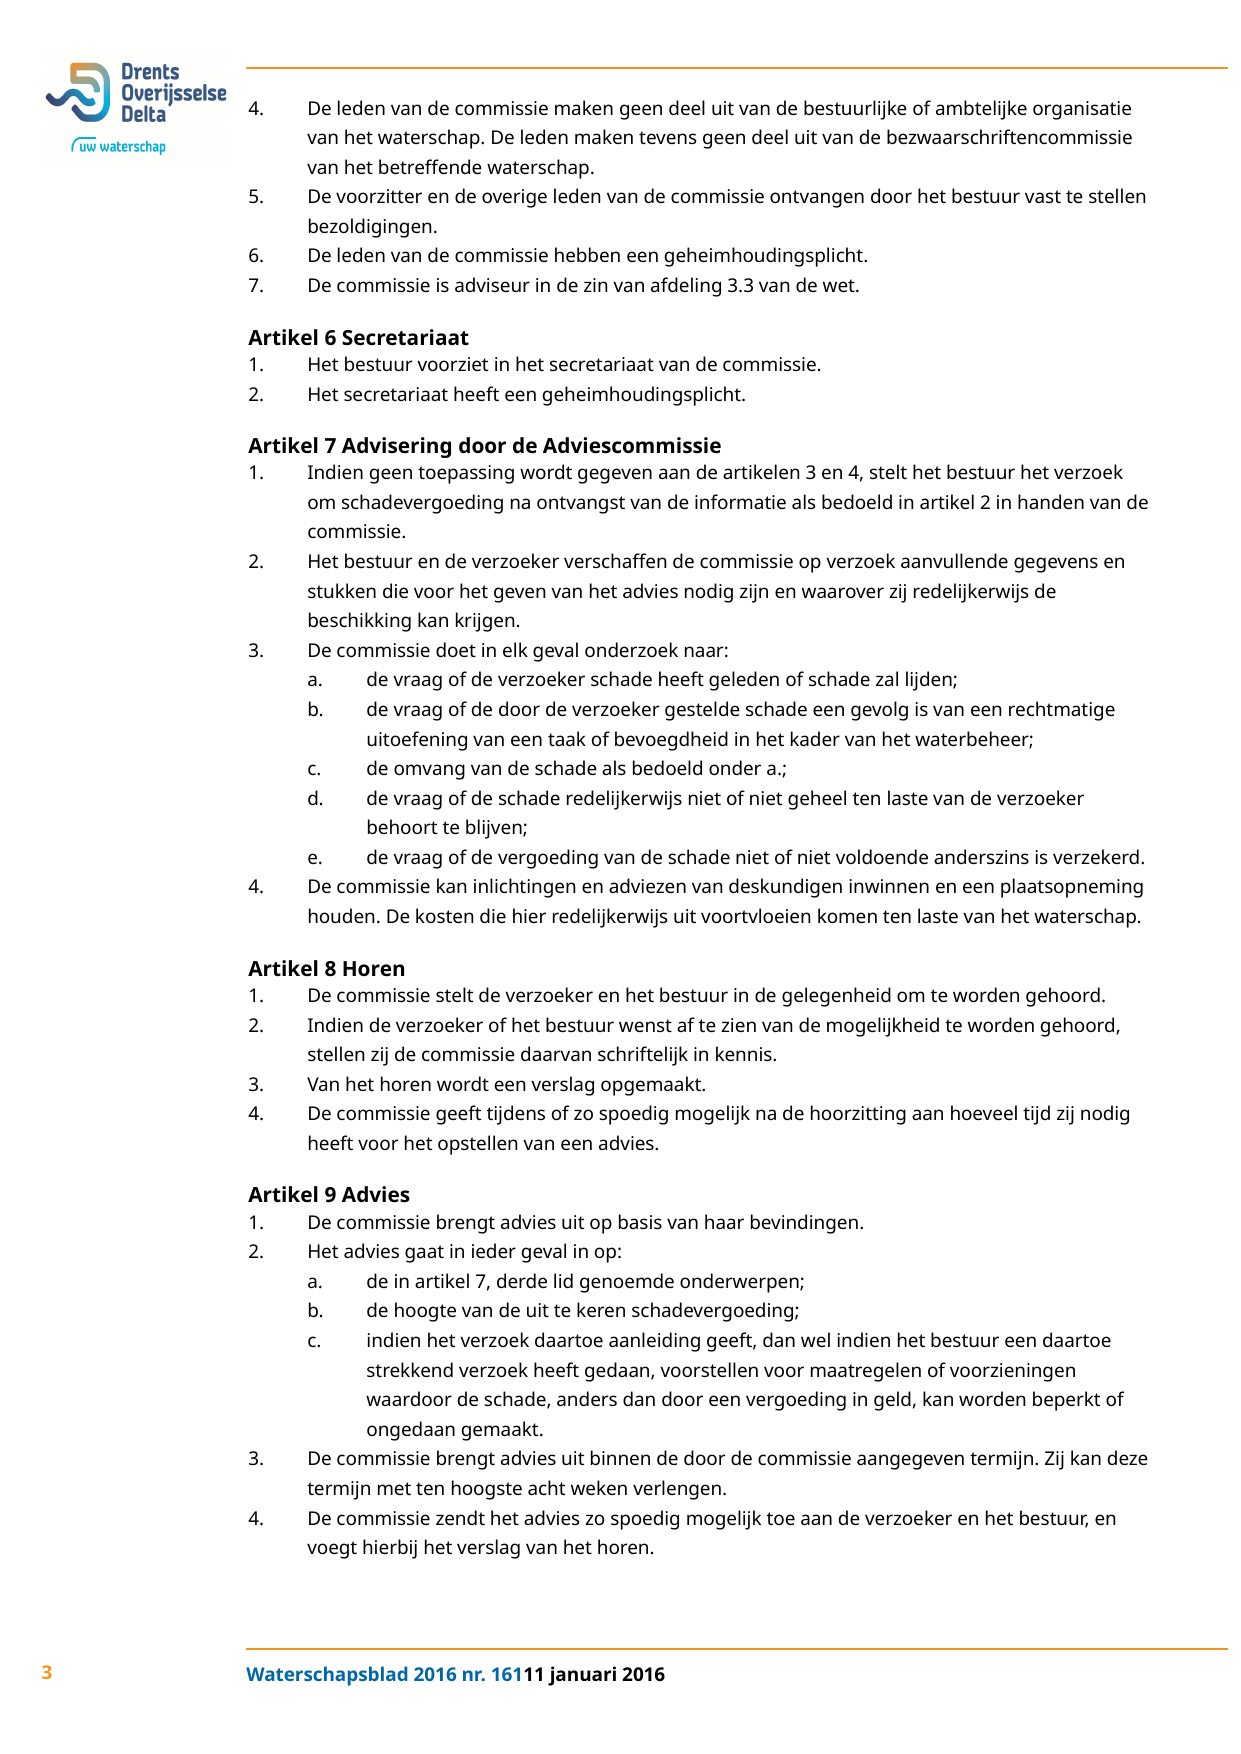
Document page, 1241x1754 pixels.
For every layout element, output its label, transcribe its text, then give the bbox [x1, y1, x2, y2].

text Artikel 7 Advisering door de Adviescommissie [248, 431, 1152, 459]
list De commissie brengt advies uit op basis van haar bevindingen. [248, 1209, 1152, 1235]
picture [41, 47, 231, 172]
list De commissie doet in elk geval onderzoek naar: [248, 637, 1152, 663]
list Het bestuur voorziet in het secretariaat van de commissie. [248, 351, 1152, 377]
list Het advies gaat in ieder geval in op: [248, 1238, 1152, 1264]
list De commissie kan inlichtingen en adviezen van deskundigen inwinnen en een plaatsopneming houden. De kosten die hier redelijkerwijs uit voortvloeien komen ten laste van het waterschap. [248, 874, 1152, 929]
list De commissie is adviseur in de zin van afdeling 3.3 van de wet. [248, 272, 1152, 298]
list De commissie stelt de verzoeker en het bestuur in de gelegenheid om te worden gehoord. [248, 982, 1152, 1008]
list De leden van de commissie maken geen deel uit van de bestuurlijke of ambtelijke organisatie van het waterschap. De leden maken tevens geen deel uit van de bezwaarschriftencommissie van het betreffende waterschap. [248, 95, 1152, 180]
list Van het horen wordt een verslag opgemaakt. [248, 1071, 1152, 1097]
list Het bestuur en de verzoeker verschaffen de commissie op verzoek aanvullende gegevens en stukken die voor het geven van het advies nodig zijn en waarover zij redelijkerwijs de beschikking kan krijgen. [248, 548, 1152, 633]
list de vraag of de schade redelijkerwijs niet of niet geheel ten laste van de verzoeker behoort te blijven; [307, 785, 1152, 840]
list de in artikel 7, derde lid genoemde onderwerpen; [307, 1268, 1152, 1294]
list Het secretariaat heeft een geheimhoudingsplicht. [248, 381, 1152, 406]
list de vraag of de door de verzoeker gestelde schade een gevolg is van een rechtmatige uitoefening van een taak of bevoegdheid in het kader van het waterbeheer; [307, 696, 1152, 752]
list Indien geen toepassing wordt gegeven aan de artikelen 3 en 4, stelt het bestuur het verzoek om schadevergoeding na ontvangst van de informatie als bedoeld in artikel 2 in handen van de commissie. [248, 459, 1152, 544]
list De leden van de commissie hebben een geheimhoudingsplicht. [248, 243, 1152, 268]
list indien het verzoek daartoe aanleiding geeft, dan wel indien het bestuur een daartoe strekkend verzoek heeft gedaan, voorstellen voor maatregelen of voorzieningen waardoor de schade, anders dan door een vergoeding in geld, kan worden beperkt of ongedaan gemaakt. [307, 1327, 1152, 1442]
list De commissie brengt advies uit binnen de door de commissie aangegeven termijn. Zij kan deze termijn met ten hoogste acht weken verlengen. [248, 1446, 1152, 1501]
list De commissie geeft tijdens of zo spoedig mogelijk na de hoorzitting aan hoeveel tijd zij nodig heeft voor het opstellen van een advies. [248, 1101, 1152, 1156]
text Artikel 9 Advies [248, 1181, 1152, 1209]
list De voorzitter en de overige leden van de commissie ontvangen door het bestuur vast te stellen bezoldigingen. [248, 183, 1152, 239]
list de hoogte van de uit te keren schadevergoeding; [307, 1298, 1152, 1323]
list Indien de verzoeker of het bestuur wenst af te zien van de mogelijkheid te worden gehoord, stellen zij de commissie daarvan schriftelijk in kennis. [248, 1012, 1152, 1067]
text Artikel 8 Horen [248, 954, 1152, 982]
list De commissie zendt het advies zo spoedig mogelijk toe aan de verzoeker en het bestuur, en voegt hierbij het verslag van het horen. [248, 1505, 1152, 1560]
text Artikel 6 Secretariaat [248, 323, 1152, 351]
list de omvang van de schade als bedoeld onder a.; [307, 755, 1152, 781]
list de vraag of de vergoeding van de schade niet of niet voldoende anderszins is verzekerd. [307, 844, 1152, 870]
list de vraag of de verzoeker schade heeft geleden of schade zal lijden; [307, 667, 1152, 692]
